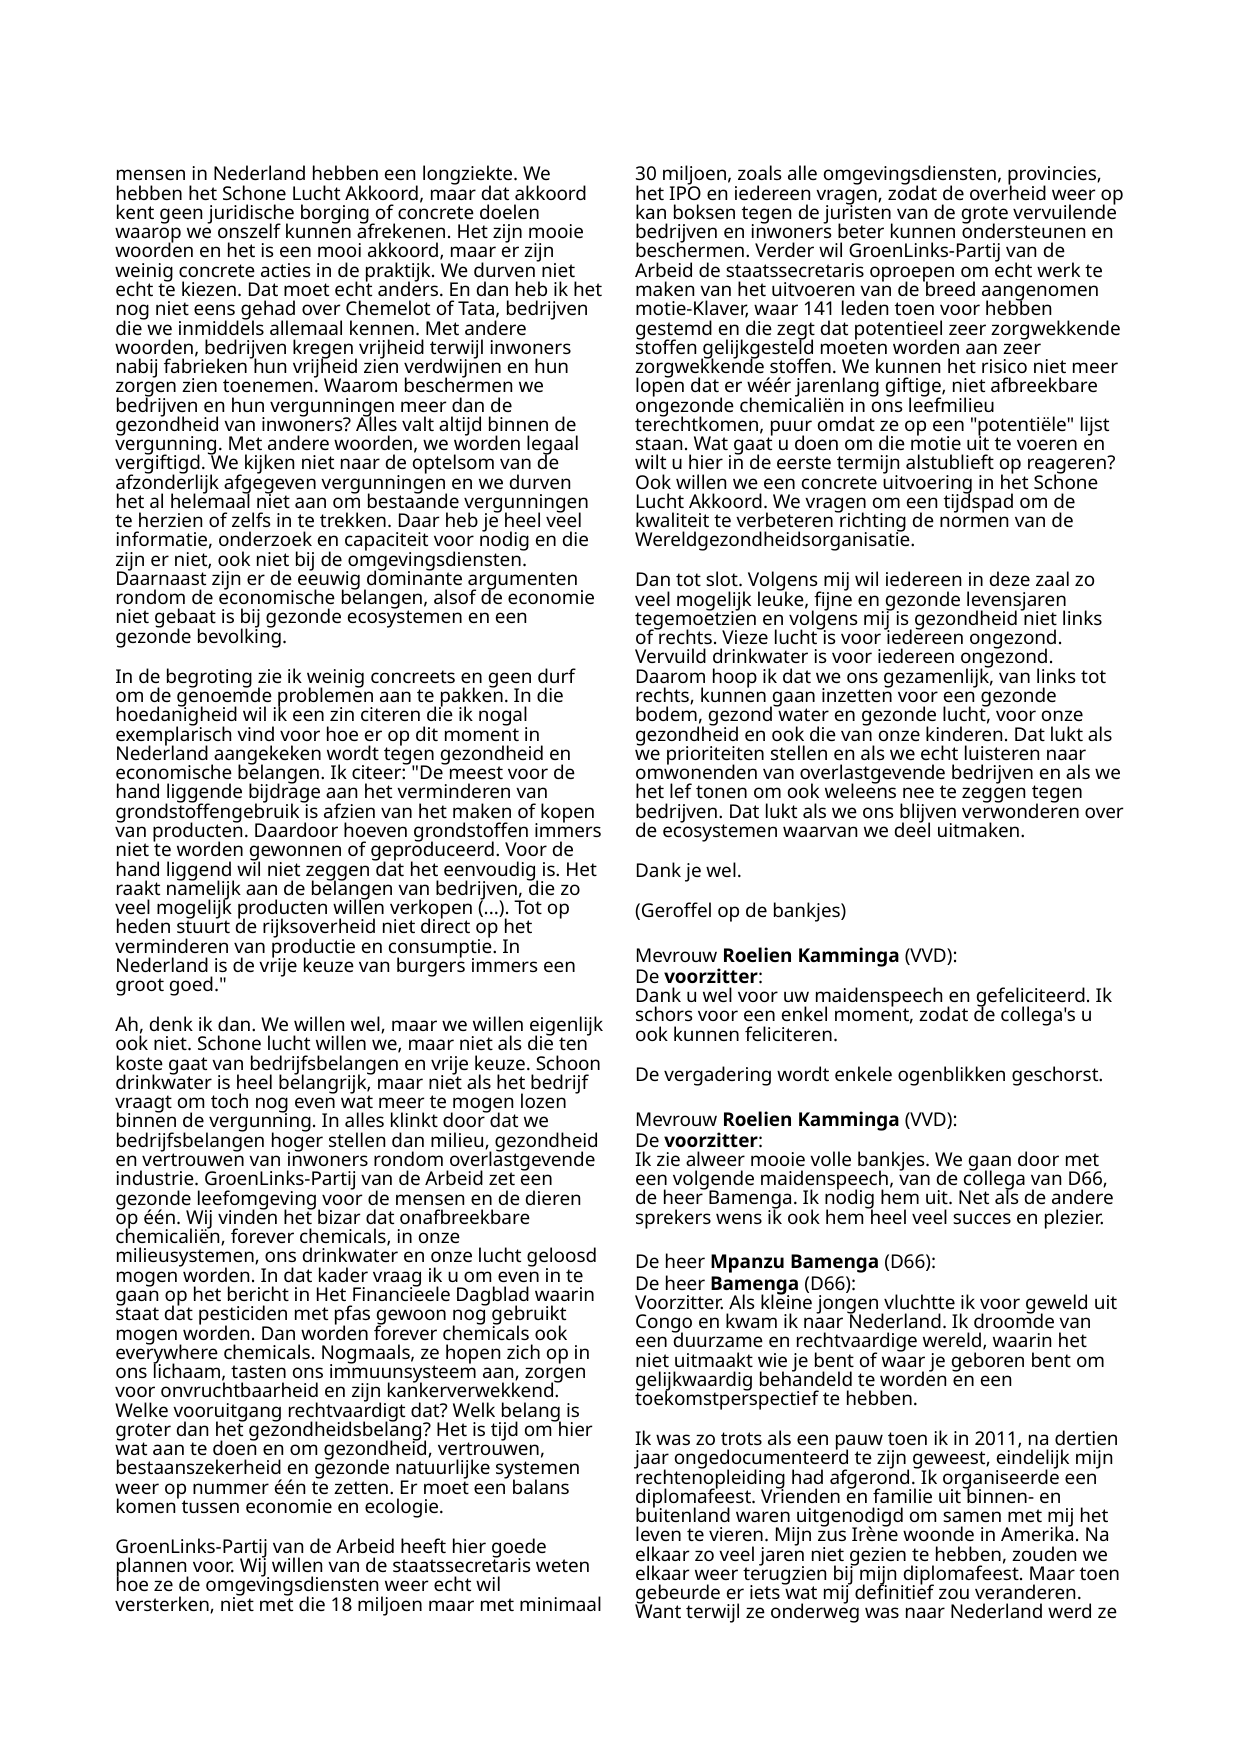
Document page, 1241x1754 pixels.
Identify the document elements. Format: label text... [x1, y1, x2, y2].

text De heer Mpanzu Bamenga (D66): [635, 1249, 1125, 1274]
text Dank je wel. [635, 862, 1125, 881]
text mensen in Nederland hebben een longziekte. We hebben het Schone Lucht Akkoord, maar dat akkoord kent geen juridische borging of concrete doelen waarop we onszelf kunnen afrekenen. Het zijn mooie woorden en het is een mooi akkoord, maar er zijn weinig concrete acties in de praktijk. We durven niet echt te kiezen. Dat moet echt anders. En dan heb ik het nog niet eens gehad over Chemelot of Tata, bedrijven die we inmiddels allemaal kennen. Met andere woorden, bedrijven kregen vrijheid terwijl inwoners nabij fabrieken hun vrijheid zien verdwijnen en hun zorgen zien toenemen. Waarom beschermen we bedrijven en hun vergunningen meer dan de gezondheid van inwoners? Alles valt altijd binnen de vergunning. Met andere woorden, we worden legaal vergiftigd. We kijken niet naar de optelsom van de afzonderlijk afgegeven vergunningen en we durven het al helemaal niet aan om bestaande vergunningen te herzien of zelfs in te trekken. Daar heb je heel veel informatie, onderzoek en capaciteit voor nodig en die zijn er niet, ook niet bij de omgevingsdiensten. Daarnaast zijn er de eeuwig dominante argumenten rondom de economische belangen, alsof de economie niet gebaat is bij gezonde ecosystemen en een gezonde bevolking. [115, 165, 605, 647]
text GroenLinks-Partij van de Arbeid heeft hier goede plannen voor. Wij willen van de staatssecretaris weten hoe ze de omgevingsdiensten weer echt wil versterken, niet met die 18 miljoen maar met minimaal [115, 1538, 605, 1615]
text Dank u wel voor uw maidenspeech en gefeliciteerd. Ik schors voor een enkel moment, zodat de collega's u ook kunnen feliciteren. [635, 987, 1125, 1045]
text De heer Bamenga (D66): [635, 1274, 1125, 1294]
text Ah, denk ik dan. We willen wel, maar we willen eigenlijk ook niet. Schone lucht willen we, maar niet als die ten koste gaat van bedrijfsbelangen en vrije keuze. Schoon drinkwater is heel belangrijk, maar niet als het bedrijf vraagt om toch nog even wat meer te mogen lozen binnen de vergunning. In alles klinkt door dat we bedrijfsbelangen hoger stellen dan milieu, gezondheid en vertrouwen van inwoners rondom overlastgevende industrie. GroenLinks-Partij van de Arbeid zet een gezonde leefomgeving voor de mensen en de dieren op één. Wij vinden het bizar dat onafbreekbare chemicaliën, forever chemicals, in onze milieusystemen, ons drinkwater en onze lucht geloosd mogen worden. In dat kader vraag ik u om even in te gaan op het bericht in Het Financieele Dagblad waarin staat dat pesticiden met pfas gewoon nog gebruikt mogen worden. Dan worden forever chemicals ook everywhere chemicals. Nogmaals, ze hopen zich op in ons lichaam, tasten ons immuunsysteem aan, zorgen voor onvruchtbaarheid en zijn kankerverwekkend. Welke vooruitgang rechtvaardigt dat? Welk belang is groter dan het gezondheidsbelang? Het is tijd om hier wat aan te doen en om gezondheid, vertrouwen, bestaanszekerheid en gezonde natuurlijke systemen weer op nummer één te zetten. Er moet een balans komen tussen economie en ecologie. [115, 1016, 605, 1517]
text In de begroting zie ik weinig concreets en geen durf om de genoemde problemen aan te pakken. In die hoedanigheid wil ik een zin citeren die ik nogal exemplarisch vind voor hoe er op dit moment in Nederland aangekeken wordt tegen gezondheid en economische belangen. Ik citeer: "De meest voor de hand liggende bĳdrage aan het verminderen van grondstoffengebruik is afzien van het maken of kopen van producten. Daardoor hoeven grondstoffen immers niet te worden gewonnen of geproduceerd. Voor de hand liggend wil niet zeggen dat het eenvoudig is. Het raakt namelĳk aan de belangen van bedrĳven, die zo veel mogelĳk producten willen verkopen (...). Tot op heden stuurt de rĳksoverheid niet direct op het verminderen van productie en consumptie. In Nederland is de vrĳe keuze van burgers immers een groot goed." [115, 668, 605, 995]
text De voorzitter: [635, 1132, 1125, 1151]
text Voorzitter. Als kleine jongen vluchtte ik voor geweld uit Congo en kwam ik naar Nederland. Ik droomde van een duurzame en rechtvaardige wereld, waarin het niet uitmaakt wie je bent of waar je geboren bent om gelijkwaardig behandeld te worden en een toekomstperspectief te hebben. [635, 1294, 1125, 1409]
text Mevrouw Roelien Kamminga (VVD): [635, 942, 1125, 968]
text Ik was zo trots als een pauw toen ik in 2011, na dertien jaar ongedocumenteerd te zijn geweest, eindelijk mijn rechtenopleiding had afgerond. Ik organiseerde een diplomafeest. Vrienden en familie uit binnen- en buitenland waren uitgenodigd om samen met mij het leven te vieren. Mijn zus Irène woonde in Amerika. Na elkaar zo veel jaren niet gezien te hebben, zouden we elkaar weer terugzien bij mijn diplomafeest. Maar toen gebeurde er iets wat mij definitief zou veranderen. Want terwijl ze onderweg was naar Nederland werd ze [635, 1430, 1125, 1623]
text Mevrouw Roelien Kamminga (VVD): [635, 1106, 1125, 1132]
text De voorzitter: [635, 968, 1125, 987]
text Dan tot slot. Volgens mij wil iedereen in deze zaal zo veel mogelijk leuke, fijne en gezonde levensjaren tegemoetzien en volgens mij is gezondheid niet links of rechts. Vieze lucht is voor iedereen ongezond. Vervuild drinkwater is voor iedereen ongezond. Daarom hoop ik dat we ons gezamenlijk, van links tot rechts, kunnen gaan inzetten voor een gezonde bodem, gezond water en gezonde lucht, voor onze gezondheid en ook die van onze kinderen. Dat lukt als we prioriteiten stellen en als we echt luisteren naar omwonenden van overlastgevende bedrijven en als we het lef tonen om ook weleens nee te zeggen tegen bedrijven. Dat lukt als we ons blijven verwonderen over de ecosystemen waarvan we deel uitmaken. [635, 571, 1125, 841]
text De vergadering wordt enkele ogenblikken geschorst. [635, 1066, 1125, 1085]
text Ik zie alweer mooie volle bankjes. We gaan door met een volgende maidenspeech, van de collega van D66, de heer Bamenga. Ik nodig hem uit. Net als de andere sprekers wens ik ook hem heel veel succes en plezier. [635, 1151, 1125, 1228]
text 30 miljoen, zoals alle omgevingsdiensten, provincies, het IPO en iedereen vragen, zodat de overheid weer op kan boksen tegen de juristen van de grote vervuilende bedrijven en inwoners beter kunnen ondersteunen en beschermen. Verder wil GroenLinks-Partij van de Arbeid de staatssecretaris oproepen om echt werk te maken van het uitvoeren van de breed aangenomen motie-Klaver, waar 141 leden toen voor hebben gestemd en die zegt dat potentieel zeer zorgwekkende stoffen gelijkgesteld moeten worden aan zeer zorgwekkende stoffen. We kunnen het risico niet meer lopen dat er wéér jarenlang giftige, niet afbreekbare ongezonde chemicaliën in ons leefmilieu terechtkomen, puur omdat ze op een "potentiële" lijst staan. Wat gaat u doen om die motie uit te voeren en wilt u hier in de eerste termijn alstublieft op reageren? Ook willen we een concrete uitvoering in het Schone Lucht Akkoord. We vragen om een tijdspad om de kwaliteit te verbeteren richting de normen van de Wereldgezondheidsorganisatie. [635, 165, 1125, 551]
text (Geroffel op de bankjes) [635, 902, 1125, 921]
